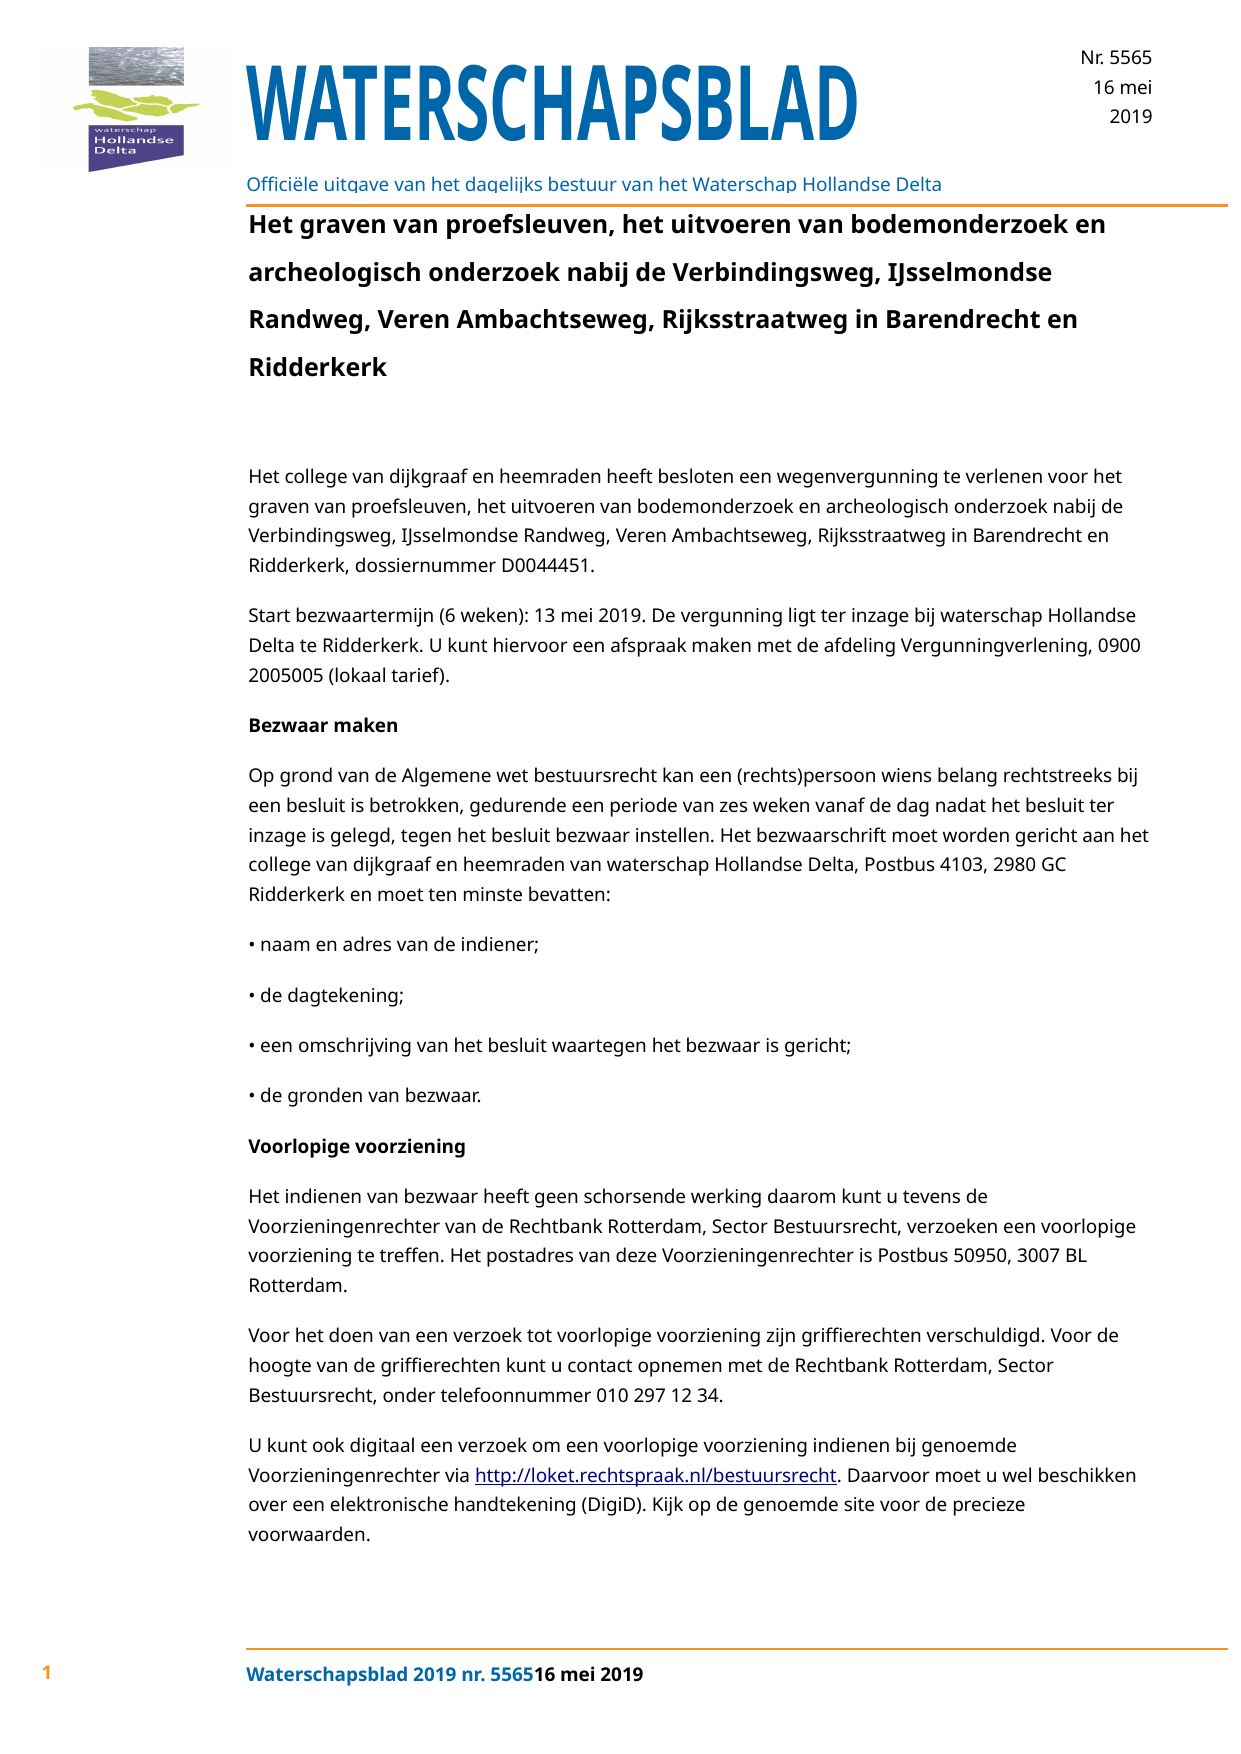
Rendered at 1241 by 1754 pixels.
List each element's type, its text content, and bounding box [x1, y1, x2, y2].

text Het indienen van bezwaar heeft geen schorsende werking daarom kunt u tevens de Voorzieningenrechter van de Rechtbank Rotterdam, Sector Bestuursrecht, verzoeken een voorlopige voorziening te treffen. Het postadres van deze Voorzieningenrechter is Postbus 50950, 3007 BL Rotterdam. [248, 1183, 1152, 1298]
text • een omschrijving van het besluit waartegen het bezwaar is gericht; [248, 1032, 1152, 1058]
text • naam en adres van de indiener; [248, 931, 1152, 957]
text • de gronden van bezwaar. [248, 1083, 1152, 1108]
text U kunt ook digitaal een verzoek om een voorlopige voorziening indienen bij genoemde Voorzieningenrechter via http://loket.rechtspraak.nl/bestuursrecht. Daarvoor moet u wel beschikken over een elektronische handtekening (DigiD). Kijk op de genoemde site voor de precieze voorwaarden. [248, 1432, 1152, 1547]
text Bezwaar maken [248, 712, 1152, 738]
text Voor het doen van een verzoek tot voorlopige voorziening zijn griffierechten verschuldigd. Voor de hoogte van de griffierechten kunt u contact opnemen met de Rechtbank Rotterdam, Sector Bestuursrecht, onder telefoonnummer 010 297 12 34. [248, 1323, 1152, 1408]
text Het college van dijkgraaf en heemraden heeft besloten een wegenvergunning te verlenen voor het graven van proefsleuven, het uitvoeren van bodemonderzoek en archeologisch onderzoek nabij de Verbindingsweg, IJsselmondse Randweg, Veren Ambachtseweg, Rijksstraatweg in Barendrecht en Ridderkerk, dossiernummer D0044451. [248, 463, 1152, 578]
picture [41, 47, 231, 172]
text • de dagtekening; [248, 982, 1152, 1008]
text Voorlopige voorziening [248, 1133, 1152, 1159]
text Start bezwaartermijn (6 weken): 13 mei 2019. De vergunning ligt ter inzage bij waterschap Hollandse Delta te Ridderkerk. U kunt hiervoor een afspraak maken met de afdeling Vergunningverlening, 0900 2005005 (lokaal tarief). [248, 603, 1152, 688]
text Op grond van de Algemene wet bestuursrecht kan een (rechts)persoon wiens belang rechtstreeks bij een besluit is betrokken, gedurende een periode van zes weken vanaf de dag nadat het besluit ter inzage is gelegd, tegen het besluit bezwaar instellen. Het bezwaarschrift moet worden gericht aan het college van dijkgraaf en heemraden van waterschap Hollandse Delta, Postbus 4103, 2980 GC Ridderkerk en moet ten minste bevatten: [248, 763, 1152, 907]
text Het graven van proefsleuven, het uitvoeren van bodemonderzoek en archeologisch onderzoek nabij de Verbindingsweg, IJsselmondse Randweg, Veren Ambachtseweg, Rijksstraatweg in Barendrecht en Ridderkerk [248, 207, 1152, 384]
